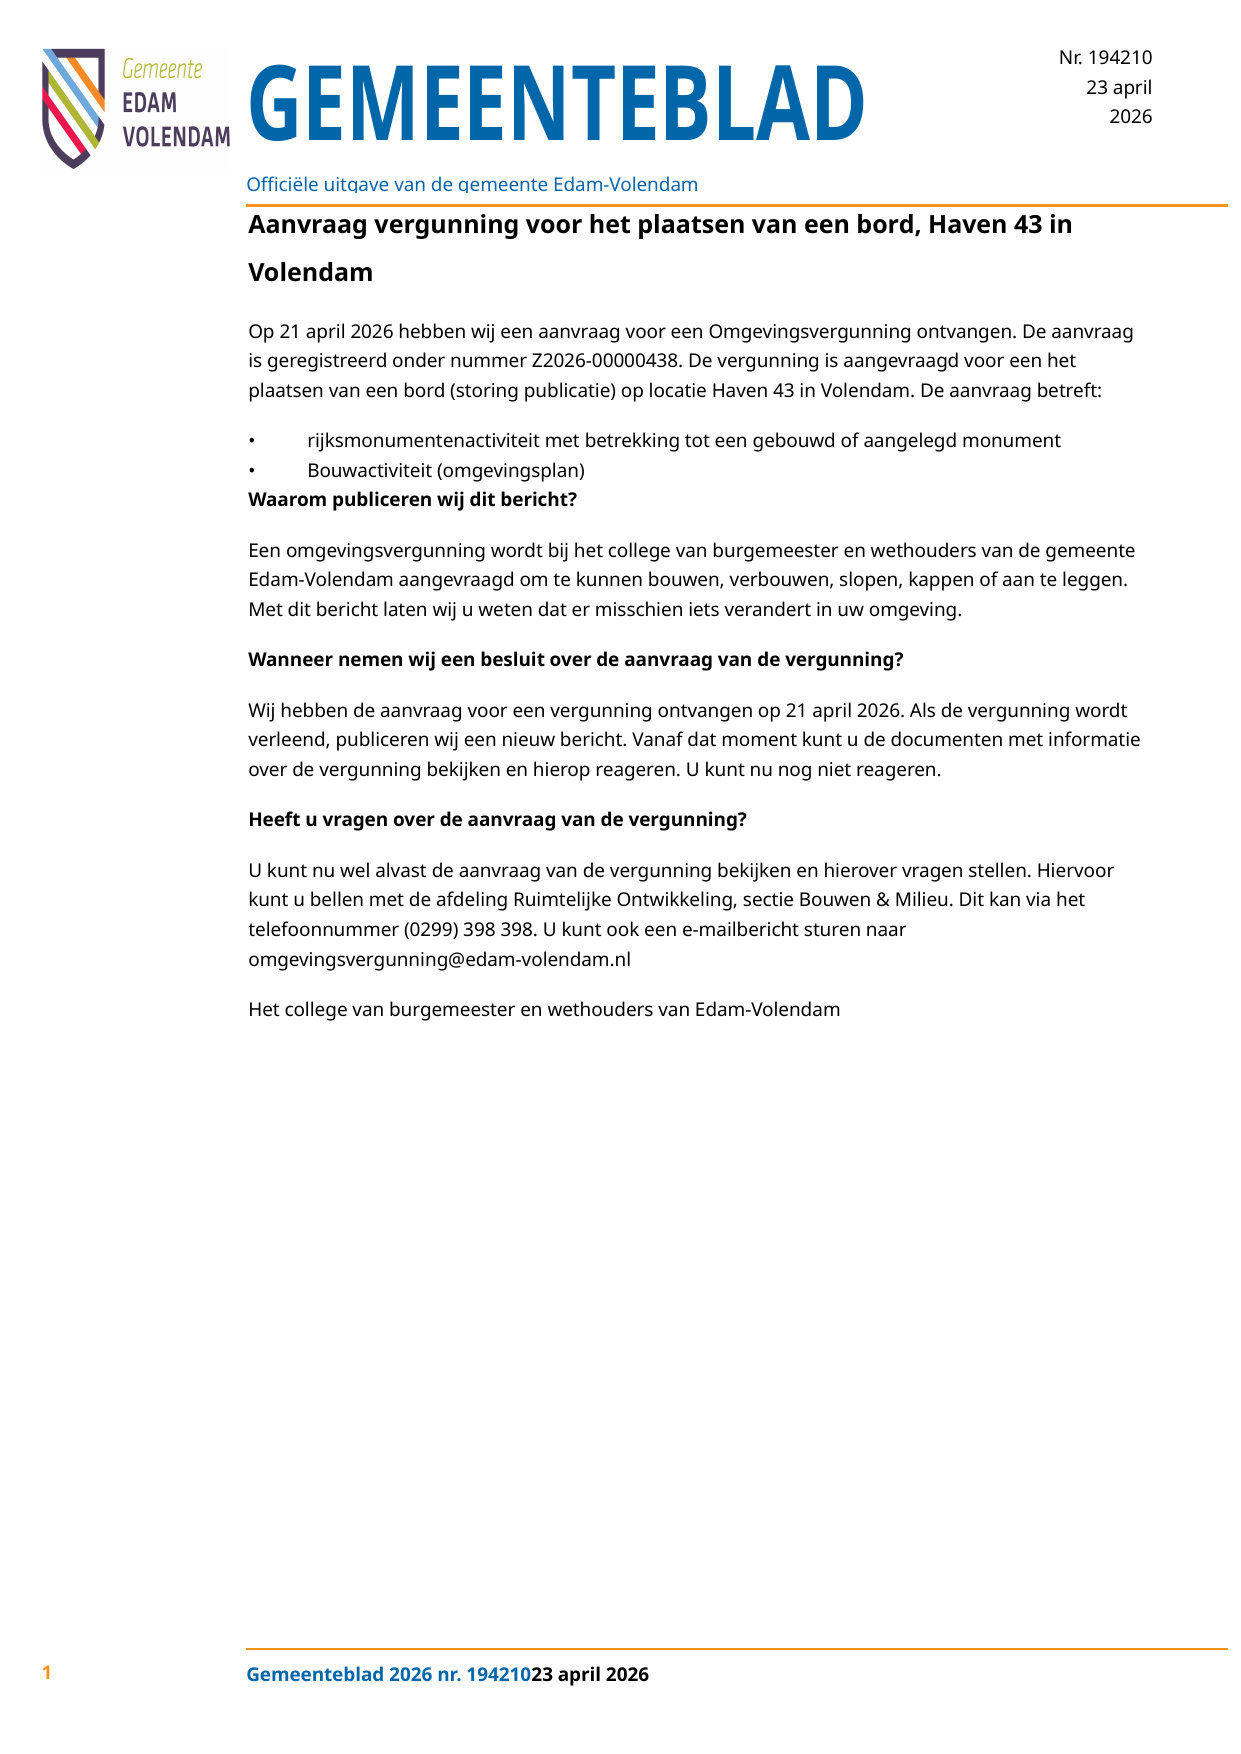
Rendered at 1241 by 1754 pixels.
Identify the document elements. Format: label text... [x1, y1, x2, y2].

text Aanvraag vergunning voor het plaatsen van een bord, Haven 43 in Volendam [248, 207, 1152, 288]
text Wij hebben de aanvraag voor een vergunning ontvangen op 21 april 2026. Als de vergunning wordt verleend, publiceren wij een nieuw bericht. Vanaf dat moment kunt u de documenten met informatie over de vergunning bekijken en hierop reageren. U kunt nu nog niet reageren. [248, 697, 1152, 782]
text Een omgevingsvergunning wordt bij het college van burgemeester en wethouders van de gemeente Edam-Volendam aangevraagd om te kunnen bouwen, verbouwen, slopen, kappen of aan te leggen. Met dit bericht laten wij u weten dat er misschien iets verandert in uw omgeving. [248, 537, 1152, 622]
text Heeft u vragen over de aanvraag van de vergunning? [248, 807, 1152, 832]
list Bouwactiviteit (omgevingsplan) [248, 457, 1152, 483]
list rijksmonumentenactiviteit met betrekking tot een gebouwd of aangelegd monument [248, 427, 1152, 453]
text U kunt nu wel alvast de aanvraag van de vergunning bekijken en hierover vragen stellen. Hiervoor kunt u bellen met de afdeling Ruimtelijke Ontwikkeling, sectie Bouwen & Milieu. Dit kan via het telefoonnummer (0299) 398 398. U kunt ook een e-mailbericht sturen naar omgevingsvergunning@edam-volendam.nl [248, 857, 1152, 972]
text Het college van burgemeester en wethouders van Edam-Volendam [248, 996, 1152, 1022]
text Op 21 april 2026 hebben wij een aanvraag voor een Omgevingsvergunning ontvangen. De aanvraag is geregistreerd onder nummer Z2026-00000438. De vergunning is aangevraagd voor een het plaatsen van een bord (storing publicatie) op locatie Haven 43 in Volendam. De aanvraag betreft: [248, 318, 1152, 403]
text Wanneer nemen wij een besluit over de aanvraag van de vergunning? [248, 647, 1152, 672]
text Waarom publiceren wij dit bericht? [248, 487, 1152, 512]
picture [41, 47, 231, 172]
